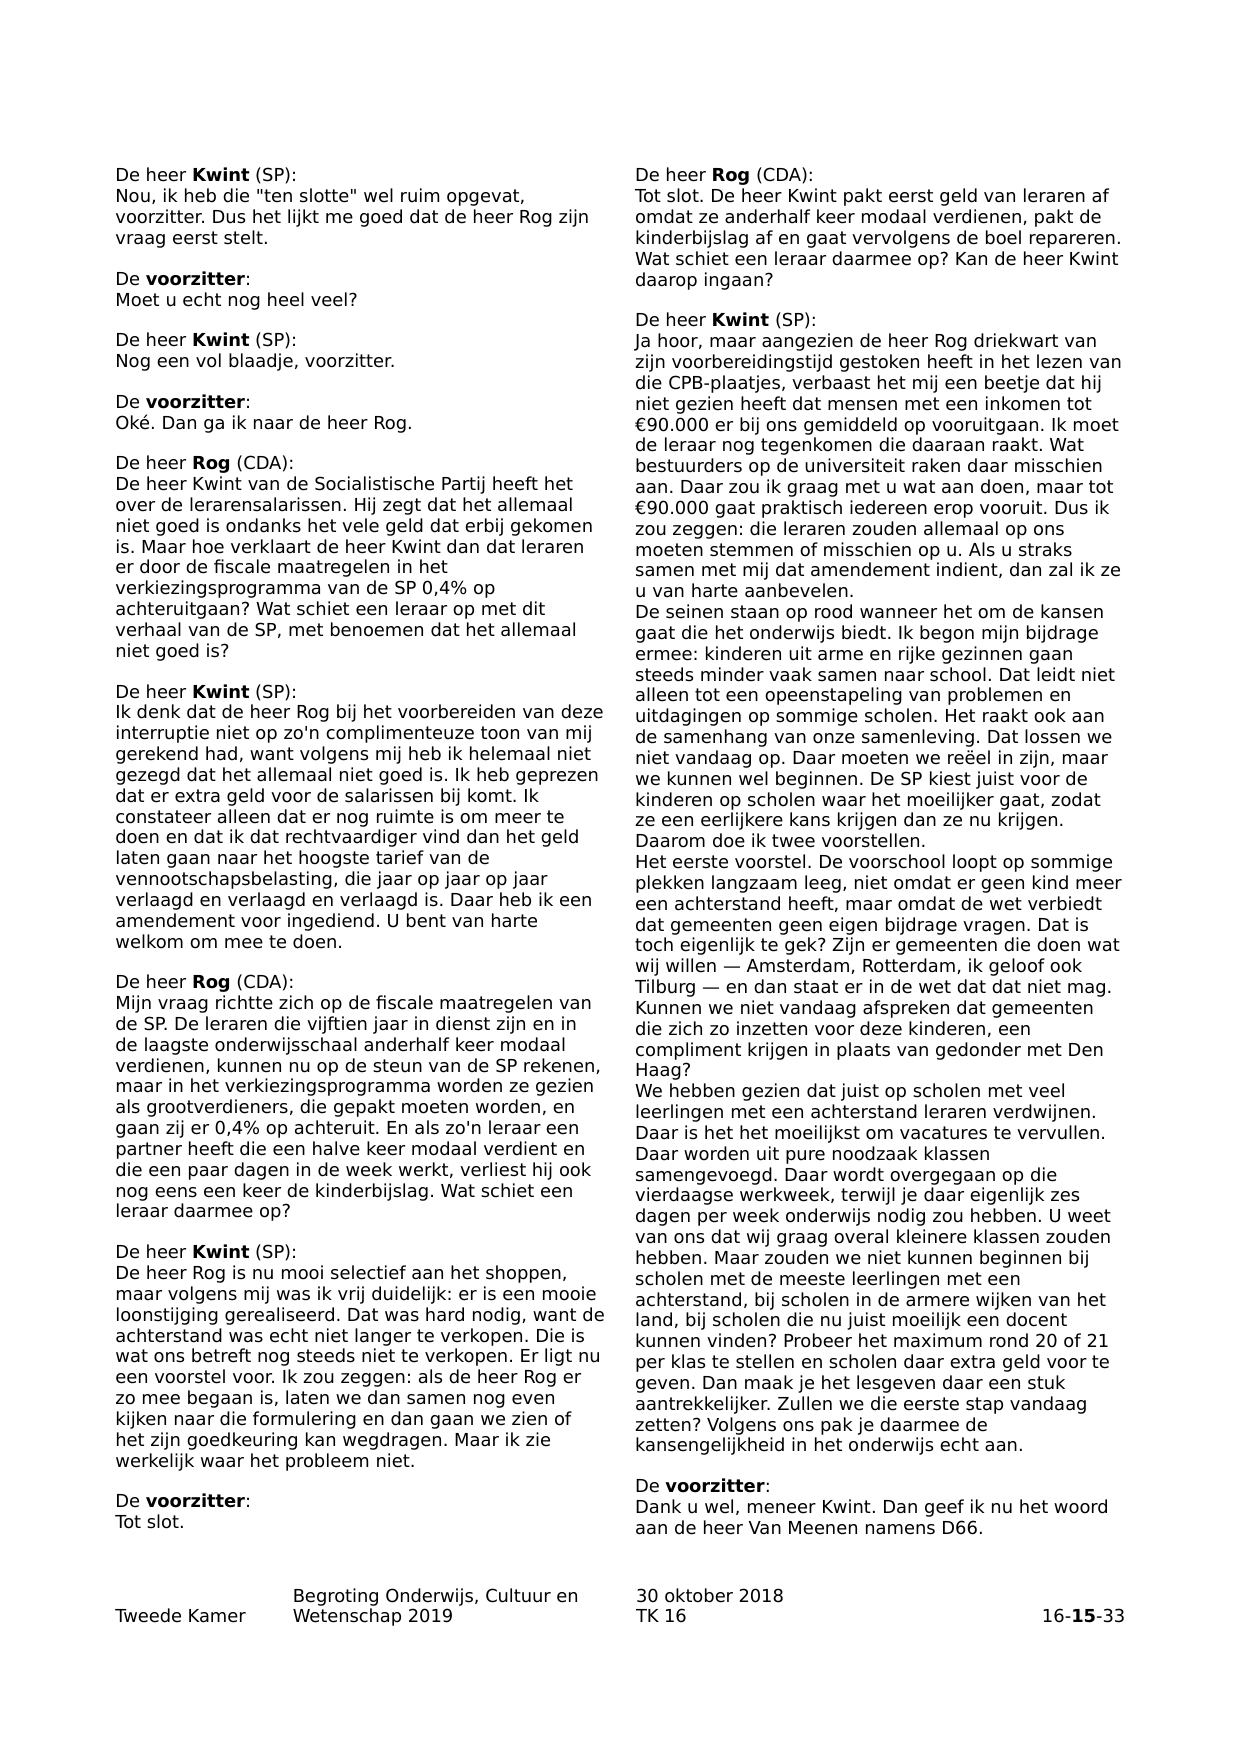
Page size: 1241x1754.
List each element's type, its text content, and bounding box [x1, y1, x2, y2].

text De heer Kwint van de Socialistische Partij heeft het over de lerarensalarissen. Hij zegt dat het allemaal niet goed is ondanks het vele geld dat erbij gekomen is. Maar hoe verklaart de heer Kwint dan dat leraren er door de fiscale maatregelen in het verkiezingsprogramma van de SP 0,4% op achteruitgaan? Wat schiet een leraar op met dit verhaal van de SP, met benoemen dat het allemaal niet goed is? [115, 474, 605, 661]
text De heer Rog (CDA): [635, 165, 1125, 186]
text Dank u wel, meneer Kwint. Dan geef ik nu het woord aan de heer Van Meenen namens D66. [635, 1497, 1125, 1538]
text Nou, ik heb die "ten slotte" wel ruim opgevat, voorzitter. Dus het lijkt me goed dat de heer Rog zijn vraag eerst stelt. [115, 186, 605, 248]
text De heer Kwint (SP): [115, 330, 605, 351]
text De heer Kwint (SP): [115, 165, 605, 186]
text De heer Rog is nu mooi selectief aan het shoppen, maar volgens mij was ik vrij duidelijk: er is een mooie loonstijging gerealiseerd. Dat was hard nodig, want de achterstand was echt niet langer te verkopen. Die is wat ons betreft nog steeds niet te verkopen. Er ligt nu een voorstel voor. Ik zou zeggen: als de heer Rog er zo mee begaan is, laten we dan samen nog even kijken naar die formulering en dan gaan we zien of het zijn goedkeuring kan wegdragen. Maar ik zie werkelijk waar het probleem niet. [115, 1263, 605, 1471]
text Het eerste voorstel. De voorschool loopt op sommige plekken langzaam leeg, niet omdat er geen kind meer een achterstand heeft, maar omdat de wet verbiedt dat gemeenten geen eigen bijdrage vragen. Dat is toch eigenlijk te gek? Zijn er gemeenten die doen wat wij willen — Amsterdam, Rotterdam, ik geloof ook Tilburg — en dan staat er in de wet dat dat niet mag. Kunnen we niet vandaag afspreken dat gemeenten die zich zo inzetten voor deze kinderen, een compliment krijgen in plaats van gedonder met Den Haag? [635, 852, 1125, 1081]
text Tot slot. [115, 1512, 605, 1533]
text We hebben gezien dat juist op scholen met veel leerlingen met een achterstand leraren verdwijnen. Daar is het het moeilijkst om vacatures te vervullen. Daar worden uit pure noodzaak klassen samengevoegd. Daar wordt overgegaan op die vierdaagse werkweek, terwijl je daar eigenlijk zes dagen per week onderwijs nodig zou hebben. U weet van ons dat wij graag overal kleinere klassen zouden hebben. Maar zouden we niet kunnen beginnen bij scholen met de meeste leerlingen met een achterstand, bij scholen in de armere wijken van het land, bij scholen die nu juist moeilijk een docent kunnen vinden? Probeer het maximum rond 20 of 21 per klas te stellen en scholen daar extra geld voor te geven. Dan maak je het lesgeven daar een stuk aantrekkelijker. Zullen we die eerste stap vandaag zetten? Volgens ons pak je daarmee de kansengelijkheid in het onderwijs echt aan. [635, 1081, 1125, 1456]
text De heer Kwint (SP): [635, 310, 1125, 331]
text De seinen staan op rood wanneer het om de kansen gaat die het onderwijs biedt. Ik begon mijn bijdrage ermee: kinderen uit arme en rijke gezinnen gaan steeds minder vaak samen naar school. Dat leidt niet alleen tot een opeenstapeling van problemen en uitdagingen op sommige scholen. Het raakt ook aan de samenhang van onze samenleving. Dat lossen we niet vandaag op. Daar moeten we reëel in zijn, maar we kunnen wel beginnen. De SP kiest juist voor de kinderen op scholen waar het moeilijker gaat, zodat ze een eerlijkere kans krijgen dan ze nu krijgen. Daarom doe ik twee voorstellen. [635, 602, 1125, 852]
text De heer Rog (CDA): [115, 453, 605, 474]
text De heer Kwint (SP): [115, 681, 605, 702]
text De heer Rog (CDA): [115, 972, 605, 993]
text De voorzitter: [115, 1491, 605, 1512]
text De voorzitter: [115, 268, 605, 289]
text Moet u echt nog heel veel? [115, 289, 605, 310]
text Ik denk dat de heer Rog bij het voorbereiden van deze interruptie niet op zo'n complimenteuze toon van mij gerekend had, want volgens mij heb ik helemaal niet gezegd dat het allemaal niet goed is. Ik heb geprezen dat er extra geld voor de salarissen bij komt. Ik constateer alleen dat er nog ruimte is om meer te doen en dat ik dat rechtvaardiger vind dan het geld laten gaan naar het hoogste tarief van de vennootschapsbelasting, die jaar op jaar op jaar verlaagd en verlaagd en verlaagd is. Daar heb ik een amendement voor ingediend. U bent van harte welkom om mee te doen. [115, 702, 605, 952]
text Nog een vol blaadje, voorzitter. [115, 351, 605, 372]
text De heer Kwint (SP): [115, 1242, 605, 1263]
text Ja hoor, maar aangezien de heer Rog driekwart van zijn voorbereidingstijd gestoken heeft in het lezen van die CPB-plaatjes, verbaast het mij een beetje dat hij niet gezien heeft dat mensen met een inkomen tot €90.000 er bij ons gemiddeld op vooruitgaan. Ik moet de leraar nog tegenkomen die daaraan raakt. Wat bestuurders op de universiteit raken daar misschien aan. Daar zou ik graag met u wat aan doen, maar tot €90.000 gaat praktisch iedereen erop vooruit. Dus ik zou zeggen: die leraren zouden allemaal op ons moeten stemmen of misschien op u. Als u straks samen met mij dat amendement indient, dan zal ik ze u van harte aanbevelen. [635, 331, 1125, 602]
text De voorzitter: [115, 392, 605, 412]
text Oké. Dan ga ik naar de heer Rog. [115, 412, 605, 433]
text Tot slot. De heer Kwint pakt eerst geld van leraren af omdat ze anderhalf keer modaal verdienen, pakt de kinderbijslag af en gaat vervolgens de boel repareren. Wat schiet een leraar daarmee op? Kan de heer Kwint daarop ingaan? [635, 186, 1125, 290]
text Mijn vraag richtte zich op de fiscale maatregelen van de SP. De leraren die vijftien jaar in dienst zijn en in de laagste onderwijsschaal anderhalf keer modaal verdienen, kunnen nu op de steun van de SP rekenen, maar in het verkiezingsprogramma worden ze gezien als grootverdieners, die gepakt moeten worden, en gaan zij er 0,4% op achteruit. En als zo'n leraar een partner heeft die een halve keer modaal verdient en die een paar dagen in de week werkt, verliest hij ook nog eens een keer de kinderbijslag. Wat schiet een leraar daarmee op? [115, 993, 605, 1222]
text De voorzitter: [635, 1476, 1125, 1497]
